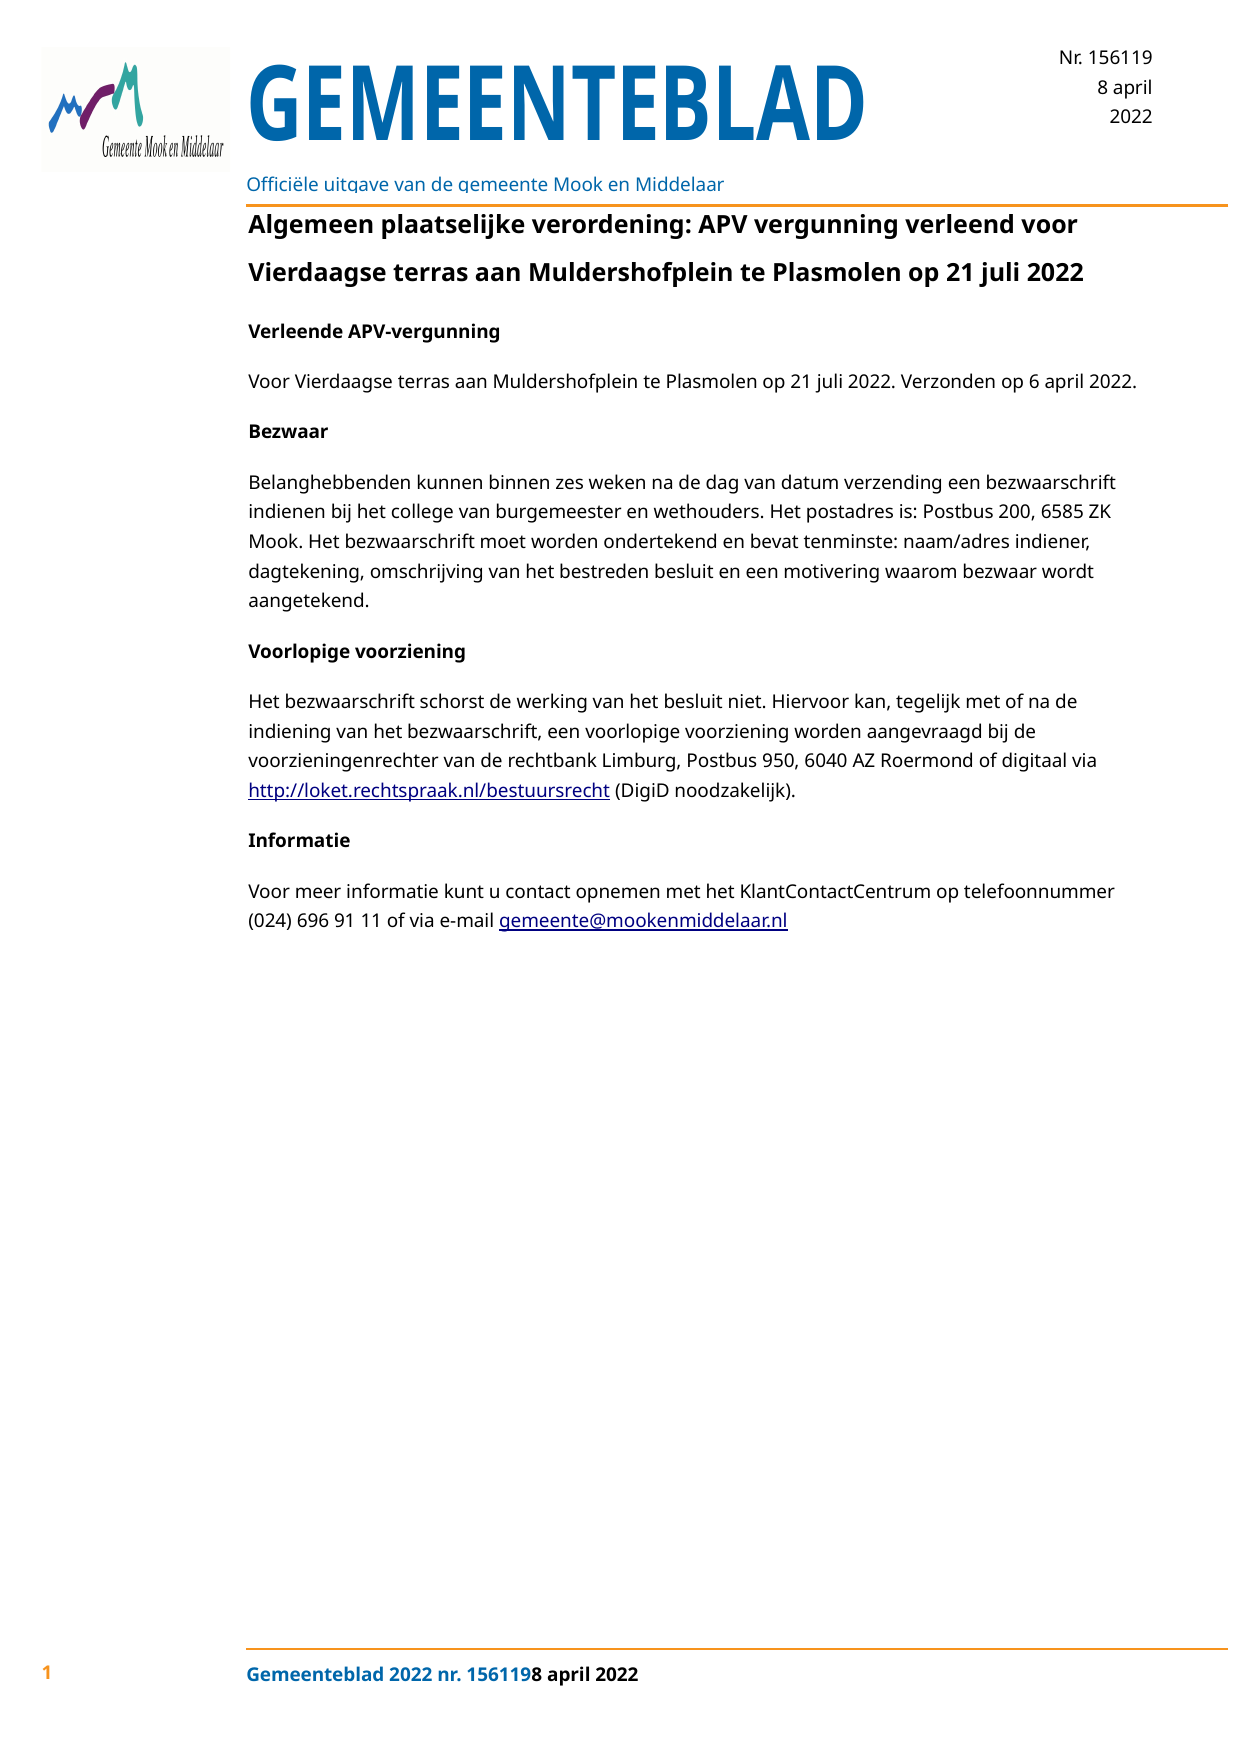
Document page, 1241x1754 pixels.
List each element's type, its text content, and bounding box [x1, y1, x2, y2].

text Belanghebbenden kunnen binnen zes weken na de dag van datum verzending een bezwaarschrift indienen bij het college van burgemeester en wethouders. Het postadres is: Postbus 200, 6585 ZK Mook. Het bezwaarschrift moet worden ondertekend en bevat tenminste: naam/adres indiener, dagtekening, omschrijving van het bestreden besluit en een motivering waarom bezwaar wordt aangetekend. [248, 469, 1152, 613]
text Bezwaar [248, 419, 1152, 444]
text Voor meer informatie kunt u contact opnemen met het KlantContactCentrum op telefoonnummer (024) 696 91 11 of via e-mail gemeente@mookenmiddelaar.nl [248, 878, 1152, 933]
text Voorlopige voorziening [248, 638, 1152, 664]
text Algemeen plaatselijke verordening: APV vergunning verleend voor Vierdaagse terras aan Muldershofplein te Plasmolen op 21 juli 2022 [248, 207, 1152, 288]
text Voor Vierdaagse terras aan Muldershofplein te Plasmolen op 21 juli 2022. Verzonden op 6 april 2022. [248, 368, 1152, 394]
picture [41, 47, 231, 172]
text Het bezwaarschrift schorst de werking van het besluit niet. Hiervoor kan, tegelijk met of na de indiening van het bezwaarschrift, een voorlopige voorziening worden aangevraagd bij de voorzieningenrechter van de rechtbank Limburg, Postbus 950, 6040 AZ Roermond of digitaal via http://loket.rechtspraak.nl/bestuursrecht (DigiD noodzakelijk). [248, 688, 1152, 803]
text Informatie [248, 827, 1152, 853]
text Verleende APV-vergunning [248, 318, 1152, 344]
